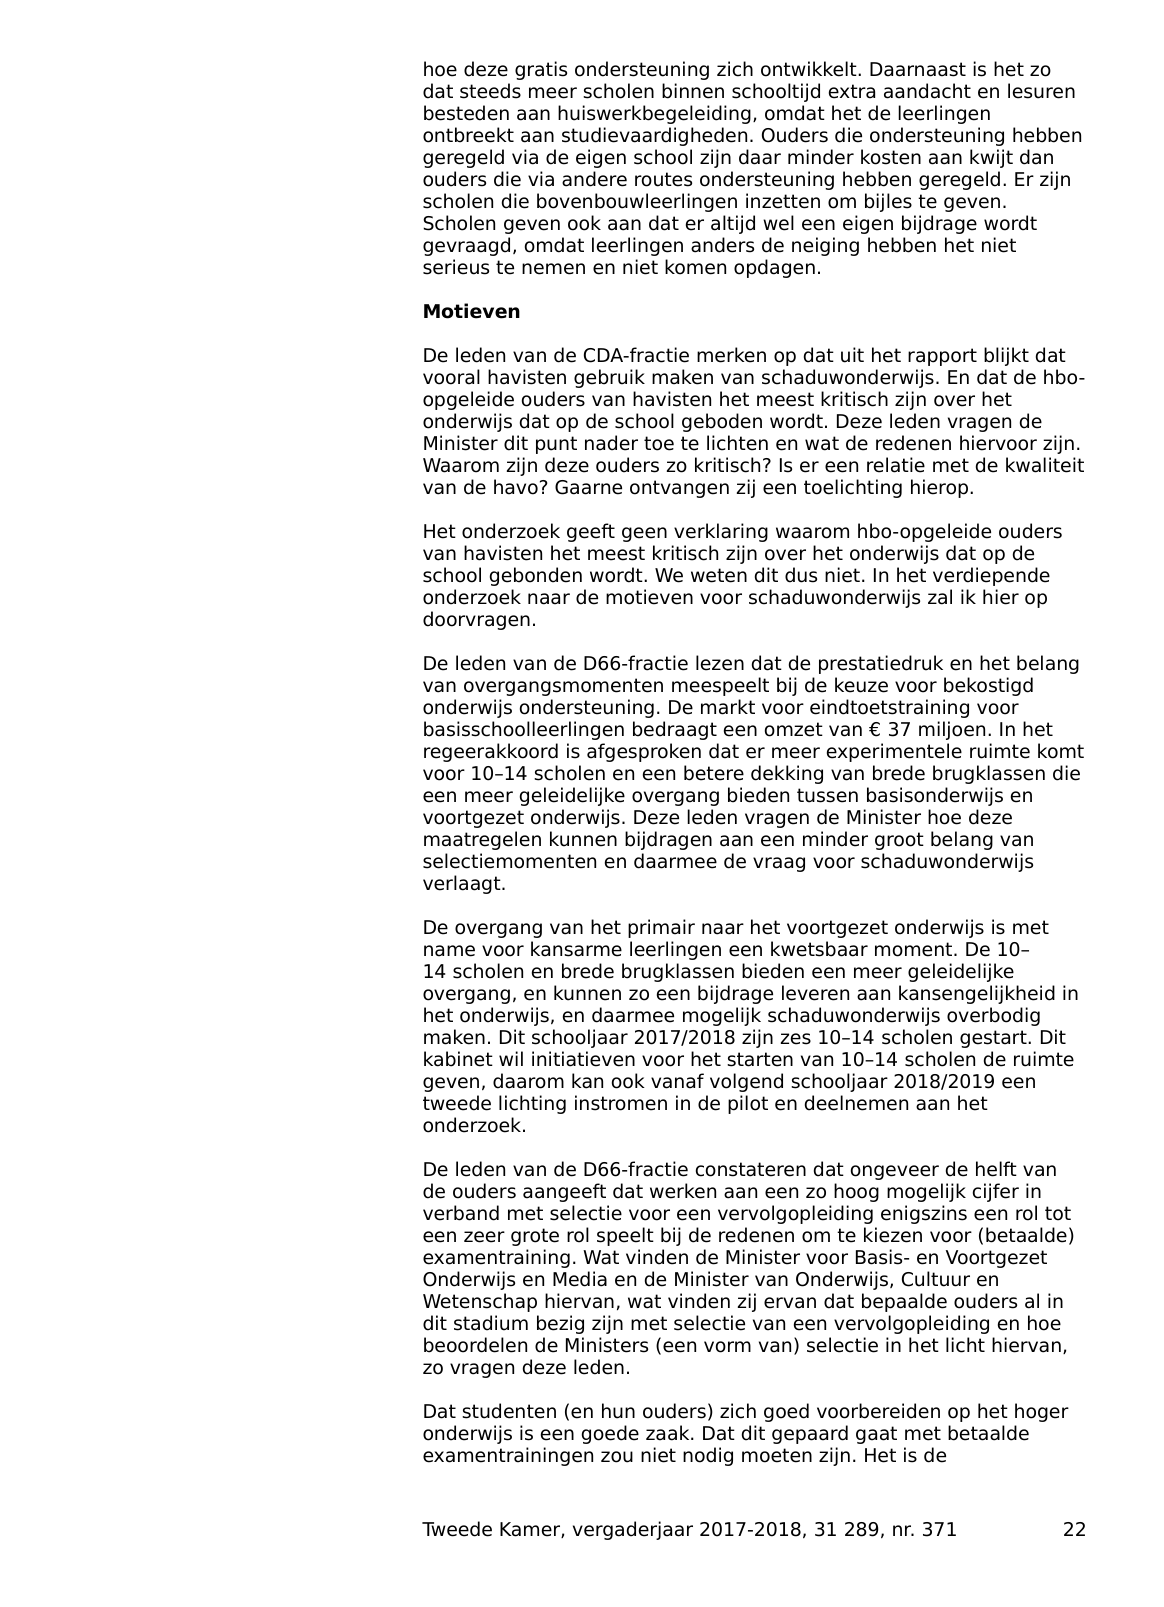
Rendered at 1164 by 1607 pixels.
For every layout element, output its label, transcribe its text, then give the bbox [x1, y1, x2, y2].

text De leden van de CDA-fractie merken op dat uit het rapport blijkt dat vooral havisten gebruik maken van schaduwonderwijs. En dat de hbo-opgeleide ouders van havisten het meest kritisch zijn over het onderwijs dat op de school geboden wordt. Deze leden vragen de Minister dit punt nader toe te lichten en wat de redenen hiervoor zijn. Waarom zijn deze ouders zo kritisch? Is er een relatie met de kwaliteit van de havo? Gaarne ontvangen zij een toelichting hierop. [422, 345, 1087, 499]
text De leden van de D66-fractie constateren dat ongeveer de helft van de ouders aangeeft dat werken aan een zo hoog mogelijk cijfer in verband met selectie voor een vervolgopleiding enigszins een rol tot een zeer grote rol speelt bij de redenen om te kiezen voor (betaalde) examentraining. Wat vinden de Minister voor Basis- en Voortgezet Onderwijs en Media en de Minister van Onderwijs, Cultuur en Wetenschap hiervan, wat vinden zij ervan dat bepaalde ouders al in dit stadium bezig zijn met selectie van een vervolgopleiding en hoe beoordelen de Ministers (een vorm van) selectie in het licht hiervan, zo vragen deze leden. [422, 1159, 1087, 1379]
text Dat studenten (en hun ouders) zich goed voorbereiden op het hoger onderwijs is een goede zaak. Dat dit gepaard gaat met betaalde examentrainingen zou niet nodig moeten zijn. Het is de [422, 1401, 1087, 1467]
text De leden van de D66-fractie lezen dat de prestatiedruk en het belang van overgangsmomenten meespeelt bij de keuze voor bekostigd onderwijs ondersteuning. De markt voor eindtoetstraining voor basisschoolleerlingen bedraagt een omzet van € 37 miljoen. In het regeerakkoord is afgesproken dat er meer experimentele ruimte komt voor 10–14 scholen en een betere dekking van brede brugklassen die een meer geleidelijke overgang bieden tussen basisonderwijs en voortgezet onderwijs. Deze leden vragen de Minister hoe deze maatregelen kunnen bijdragen aan een minder groot belang van selectiemomenten en daarmee de vraag voor schaduwonderwijs verlaagt. [422, 653, 1087, 895]
subtitle Motieven [422, 301, 1087, 323]
text De overgang van het primair naar het voortgezet onderwijs is met name voor kansarme leerlingen een kwetsbaar moment. De 10–14 scholen en brede brugklassen bieden een meer geleidelijke overgang, en kunnen zo een bijdrage leveren aan kansengelijkheid in het onderwijs, en daarmee mogelijk schaduwonderwijs overbodig maken. Dit schooljaar 2017/2018 zijn zes 10–14 scholen gestart. Dit kabinet wil initiatieven voor het starten van 10–14 scholen de ruimte geven, daarom kan ook vanaf volgend schooljaar 2018/2019 een tweede lichting instromen in de pilot en deelnemen aan het onderzoek. [422, 917, 1087, 1137]
text Het onderzoek geeft geen verklaring waarom hbo-opgeleide ouders van havisten het meest kritisch zijn over het onderwijs dat op de school gebonden wordt. We weten dit dus niet. In het verdiepende onderzoek naar de motieven voor schaduwonderwijs zal ik hier op doorvragen. [422, 521, 1087, 631]
text hoe deze gratis ondersteuning zich ontwikkelt. Daarnaast is het zo dat steeds meer scholen binnen schooltijd extra aandacht en lesuren besteden aan huiswerkbegeleiding, omdat het de leerlingen ontbreekt aan studievaardigheden. Ouders die ondersteuning hebben geregeld via de eigen school zijn daar minder kosten aan kwijt dan ouders die via andere routes ondersteuning hebben geregeld. Er zijn scholen die bovenbouwleerlingen inzetten om bijles te geven. Scholen geven ook aan dat er altijd wel een eigen bijdrage wordt gevraagd, omdat leerlingen anders de neiging hebben het niet serieus te nemen en niet komen opdagen. [422, 59, 1087, 279]
